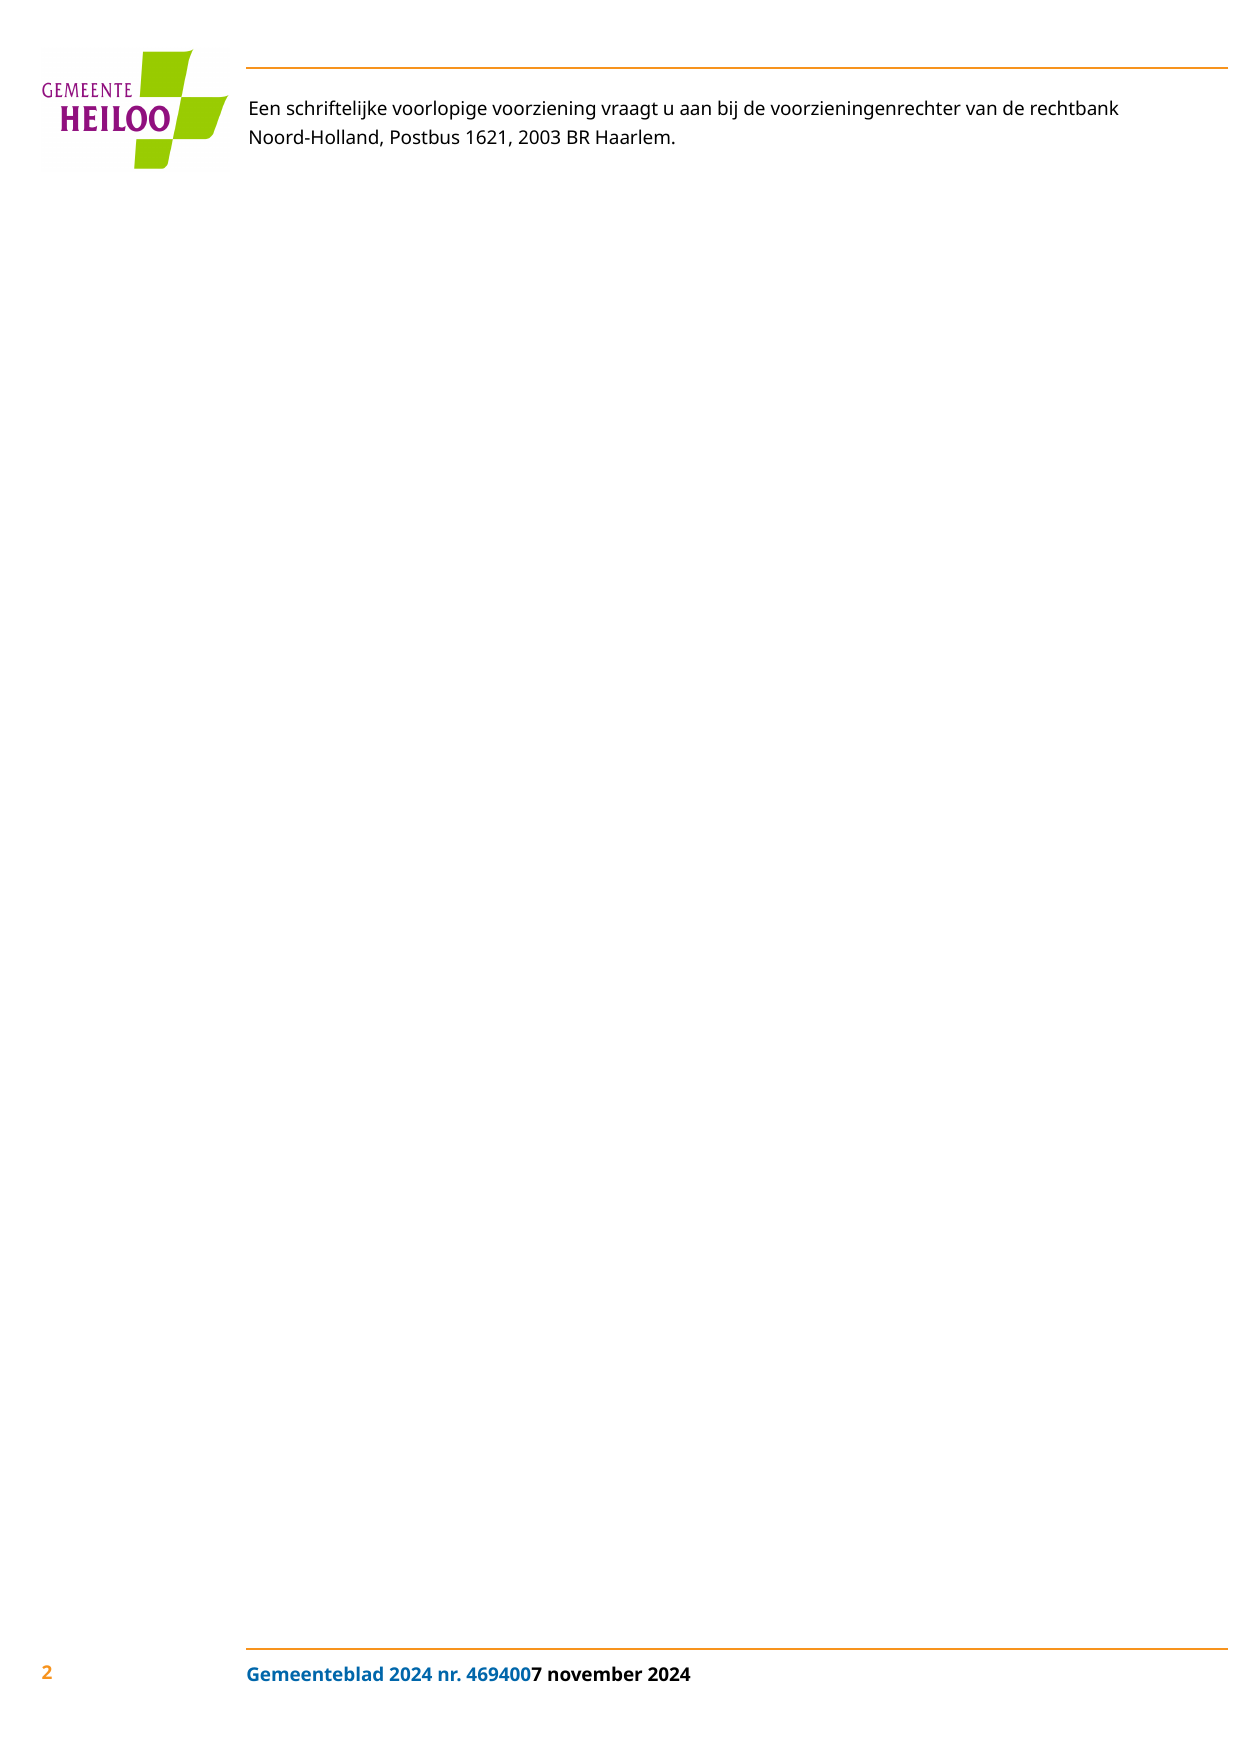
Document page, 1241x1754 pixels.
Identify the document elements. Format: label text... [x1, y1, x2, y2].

text Een schriftelijke voorlopige voorziening vraagt u aan bij de voorzieningenrechter van de rechtbank Noord-Holland, Postbus 1621, 2003 BR Haarlem. [248, 95, 1152, 150]
picture [41, 47, 231, 172]
